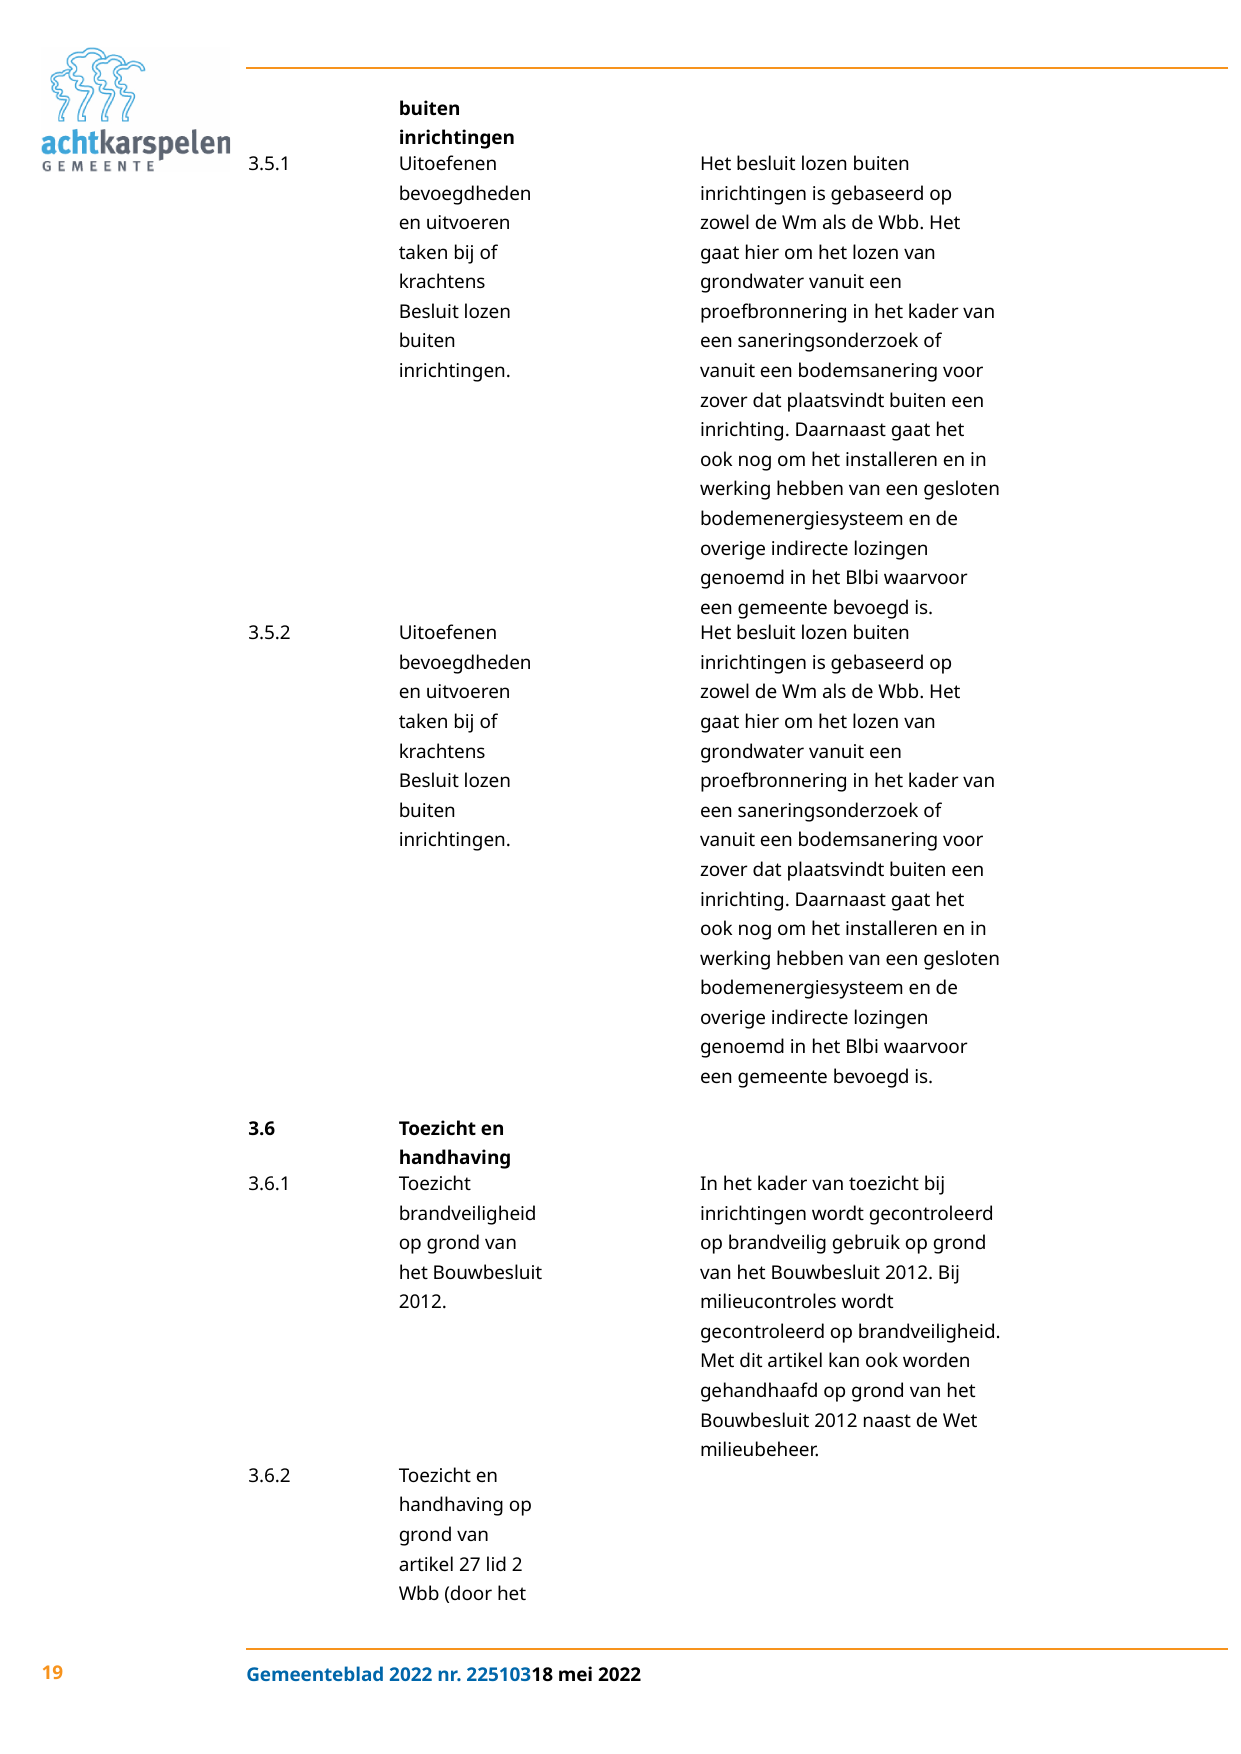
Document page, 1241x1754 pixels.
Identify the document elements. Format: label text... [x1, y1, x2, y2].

table_cell 3.5.1 [248, 150, 398, 619]
table_cell [700, 1462, 1001, 1606]
table_cell In het kader van toezicht bij inrichtingen wordt gecontroleerd op brandveilig gebruik op grond van het Bouwbesluit 2012. Bij milieucontroles wordt gecontroleerd op brandveiligheid. Met dit artikel kan ook worden gehandhaafd op grond van het Bouwbesluit 2012 naast de Wet milieubeheer. [700, 1170, 1001, 1462]
table_cell [1001, 1170, 1152, 1462]
table_cell Het besluit lozen buiten inrichtingen is gebaseerd op zowel de Wm als de Wbb. Het gaat hier om het lozen van grondwater vanuit een proefbronnering in het kader van een saneringsonderzoek of vanuit een bodemsanering voor zover dat plaatsvindt buiten een inrichting. Daarnaast gaat het ook nog om het installeren en in werking hebben van een gesloten bodemenergiesysteem en de overige indirecte lozingen genoemd in het Blbi waarvoor een gemeente bevoegd is. [700, 620, 1001, 1089]
table_cell [549, 1462, 700, 1606]
table_cell buiten inrichtingen [399, 95, 549, 150]
table_cell [549, 150, 700, 619]
table_cell [248, 95, 398, 150]
table_cell 3.5.2 [248, 620, 398, 1089]
table_cell [1001, 95, 1152, 150]
table_cell [1001, 620, 1152, 1089]
table_cell [1001, 1115, 1152, 1170]
table_cell [549, 1115, 1001, 1170]
table_cell [1001, 1089, 1152, 1115]
table_cell Toezicht en handhaving [399, 1115, 549, 1170]
table_cell [549, 620, 700, 1089]
picture [41, 47, 231, 172]
table_cell [1001, 1462, 1152, 1606]
table_cell [1001, 150, 1152, 619]
table_cell [549, 95, 1001, 150]
table_cell Toezicht brandveiligheid op grond van het Bouwbesluit 2012. [399, 1170, 549, 1462]
table_cell 3.6.1 [248, 1170, 398, 1462]
table_cell Uitoefenen bevoegdheden en uitvoeren taken bij of krachtens Besluit lozen buiten inrichtingen. [399, 620, 549, 1089]
table_cell 3.6.2 [248, 1462, 398, 1606]
table_cell [549, 1170, 700, 1462]
table_cell 3.6 [248, 1115, 398, 1170]
table_cell Uitoefenen bevoegdheden en uitvoeren taken bij of krachtens Besluit lozen buiten inrichtingen. [399, 150, 549, 619]
table_cell Toezicht en handhaving op grond van artikel 27 lid 2 Wbb (door het [399, 1462, 549, 1606]
table_cell Het besluit lozen buiten inrichtingen is gebaseerd op zowel de Wm als de Wbb. Het gaat hier om het lozen van grondwater vanuit een proefbronnering in het kader van een saneringsonderzoek of vanuit een bodemsanering voor zover dat plaatsvindt buiten een inrichting. Daarnaast gaat het ook nog om het installeren en in werking hebben van een gesloten bodemenergiesysteem en de overige indirecte lozingen genoemd in het Blbi waarvoor een gemeente bevoegd is. [700, 150, 1001, 619]
table_cell [248, 1089, 1001, 1115]
